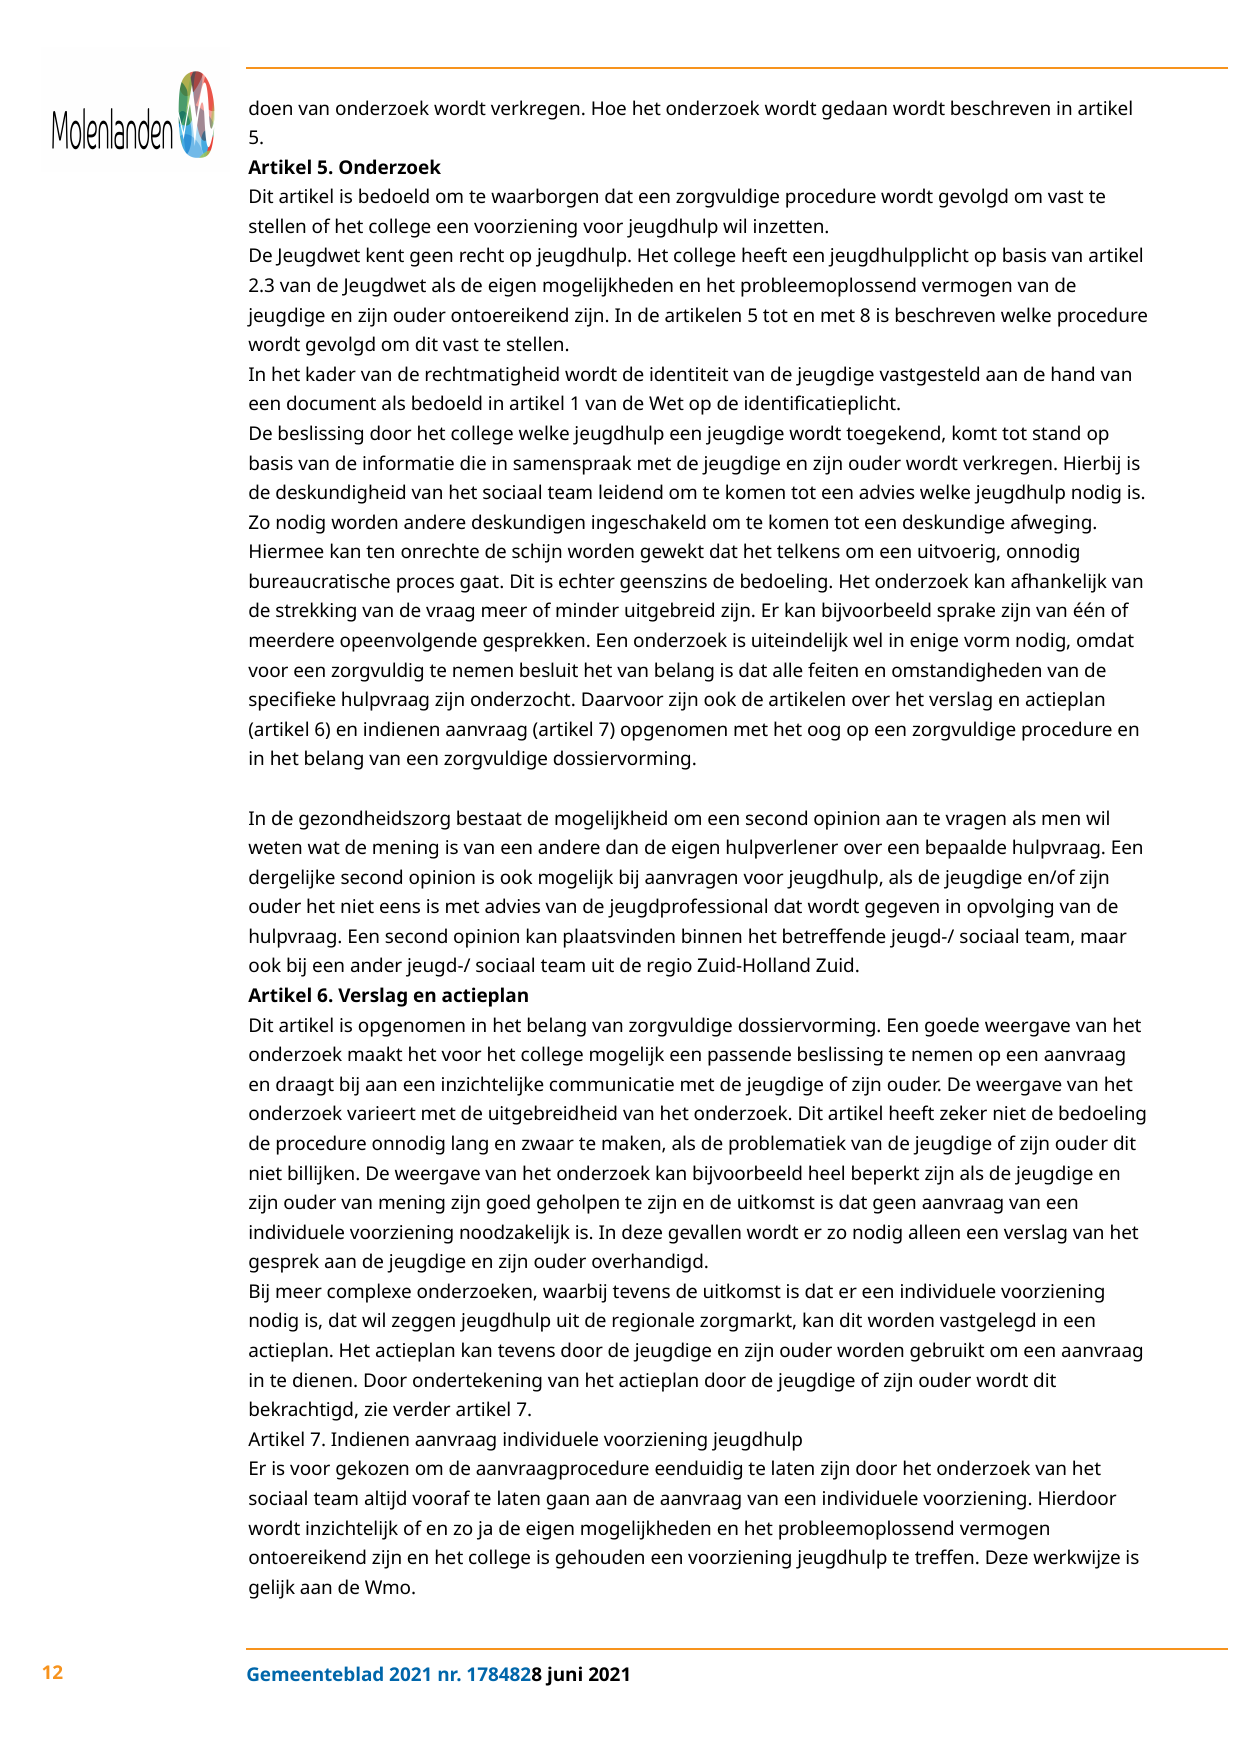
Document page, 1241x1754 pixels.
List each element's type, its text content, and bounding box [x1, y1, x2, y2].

text Hiermee kan ten onrechte de schijn worden gewekt dat het telkens om een uitvoerig, onnodig bureaucratische proces gaat. Dit is echter geenszins de bedoeling. Het onderzoek kan afhankelijk van de strekking van de vraag meer of minder uitgebreid zijn. Er kan bijvoorbeeld sprake zijn van één of meerdere opeenvolgende gesprekken. Een onderzoek is uiteindelijk wel in enige vorm nodig, omdat voor een zorgvuldig te nemen besluit het van belang is dat alle feiten en omstandigheden van de specifieke hulpvraag zijn onderzocht. Daarvoor zijn ook de artikelen over het verslag en actieplan (artikel 6) en indienen aanvraag (artikel 7) opgenomen met het oog op een zorgvuldige procedure en in het belang van een zorgvuldige dossiervorming. [248, 538, 1152, 771]
text Dit artikel is bedoeld om te waarborgen dat een zorgvuldige procedure wordt gevolgd om vast te stellen of het college een voorziening voor jeugdhulp wil inzetten. [248, 183, 1152, 239]
text De beslissing door het college welke jeugdhulp een jeugdige wordt toegekend, komt tot stand op basis van de informatie die in samenspraak met de jeugdige en zijn ouder wordt verkregen. Hierbij is de deskundigheid van het sociaal team leidend om te komen tot een advies welke jeugdhulp nodig is. Zo nodig worden andere deskundigen ingeschakeld om te komen tot een deskundige afweging. [248, 420, 1152, 535]
text Artikel 5. Onderzoek [248, 154, 1152, 180]
text Artikel 6. Verslag en actieplan [248, 982, 1152, 1008]
text Dit artikel is opgenomen in het belang van zorgvuldige dossiervorming. Een goede weergave van het onderzoek maakt het voor het college mogelijk een passende beslissing te nemen op een aanvraag en draagt bij aan een inzichtelijke communicatie met de jeugdige of zijn ouder. De weergave van het onderzoek varieert met de uitgebreidheid van het onderzoek. Dit artikel heeft zeker niet de bedoeling de procedure onnodig lang en zwaar te maken, als de problematiek van de jeugdige of zijn ouder dit niet billijken. De weergave van het onderzoek kan bijvoorbeeld heel beperkt zijn als de jeugdige en zijn ouder van mening zijn goed geholpen te zijn en de uitkomst is dat geen aanvraag van een individuele voorziening noodzakelijk is. In deze gevallen wordt er zo nodig alleen een verslag van het gesprek aan de jeugdige en zijn ouder overhandigd. [248, 1012, 1152, 1274]
text In het kader van de rechtmatigheid wordt de identiteit van de jeugdige vastgesteld aan de hand van een document als bedoeld in artikel 1 van de Wet op de identificatieplicht. [248, 361, 1152, 416]
text doen van onderzoek wordt verkregen. Hoe het onderzoek wordt gedaan wordt beschreven in artikel 5. [248, 95, 1152, 150]
text Bij meer complexe onderzoeken, waarbij tevens de uitkomst is dat er een individuele voorziening nodig is, dat wil zeggen jeugdhulp uit de regionale zorgmarkt, kan dit worden vastgelegd in een actieplan. Het actieplan kan tevens door de jeugdige en zijn ouder worden gebruikt om een aanvraag in te dienen. Door ondertekening van het actieplan door de jeugdige of zijn ouder wordt dit bekrachtigd, zie verder artikel 7. [248, 1278, 1152, 1422]
text De Jeugdwet kent geen recht op jeugdhulp. Het college heeft een jeugdhulpplicht op basis van artikel 2.3 van de Jeugdwet als de eigen mogelijkheden en het probleemoplossend vermogen van de jeugdige en zijn ouder ontoereikend zijn. In de artikelen 5 tot en met 8 is beschreven welke procedure wordt gevolgd om dit vast te stellen. [248, 243, 1152, 357]
text Artikel 7. Indienen aanvraag individuele voorziening jeugdhulp [248, 1426, 1152, 1452]
picture [41, 47, 231, 172]
text Er is voor gekozen om de aanvraagprocedure eenduidig te laten zijn door het onderzoek van het sociaal team altijd vooraf te laten gaan aan de aanvraag van een individuele voorziening. Hierdoor wordt inzichtelijk of en zo ja de eigen mogelijkheden en het probleemoplossend vermogen ontoereikend zijn en het college is gehouden een voorziening jeugdhulp te treffen. Deze werkwijze is gelijk aan de Wmo. [248, 1456, 1152, 1600]
text In de gezondheidszorg bestaat de mogelijkheid om een second opinion aan te vragen als men wil weten wat de mening is van een andere dan de eigen hulpverlener over een bepaalde hulpvraag. Een dergelijke second opinion is ook mogelijk bij aanvragen voor jeugdhulp, als de jeugdige en/of zijn ouder het niet eens is met advies van de jeugdprofessional dat wordt gegeven in opvolging van de hulpvraag. Een second opinion kan plaatsvinden binnen het betreffende jeugd-/ sociaal team, maar ook bij een ander jeugd-/ sociaal team uit de regio Zuid-Holland Zuid. [248, 805, 1152, 978]
